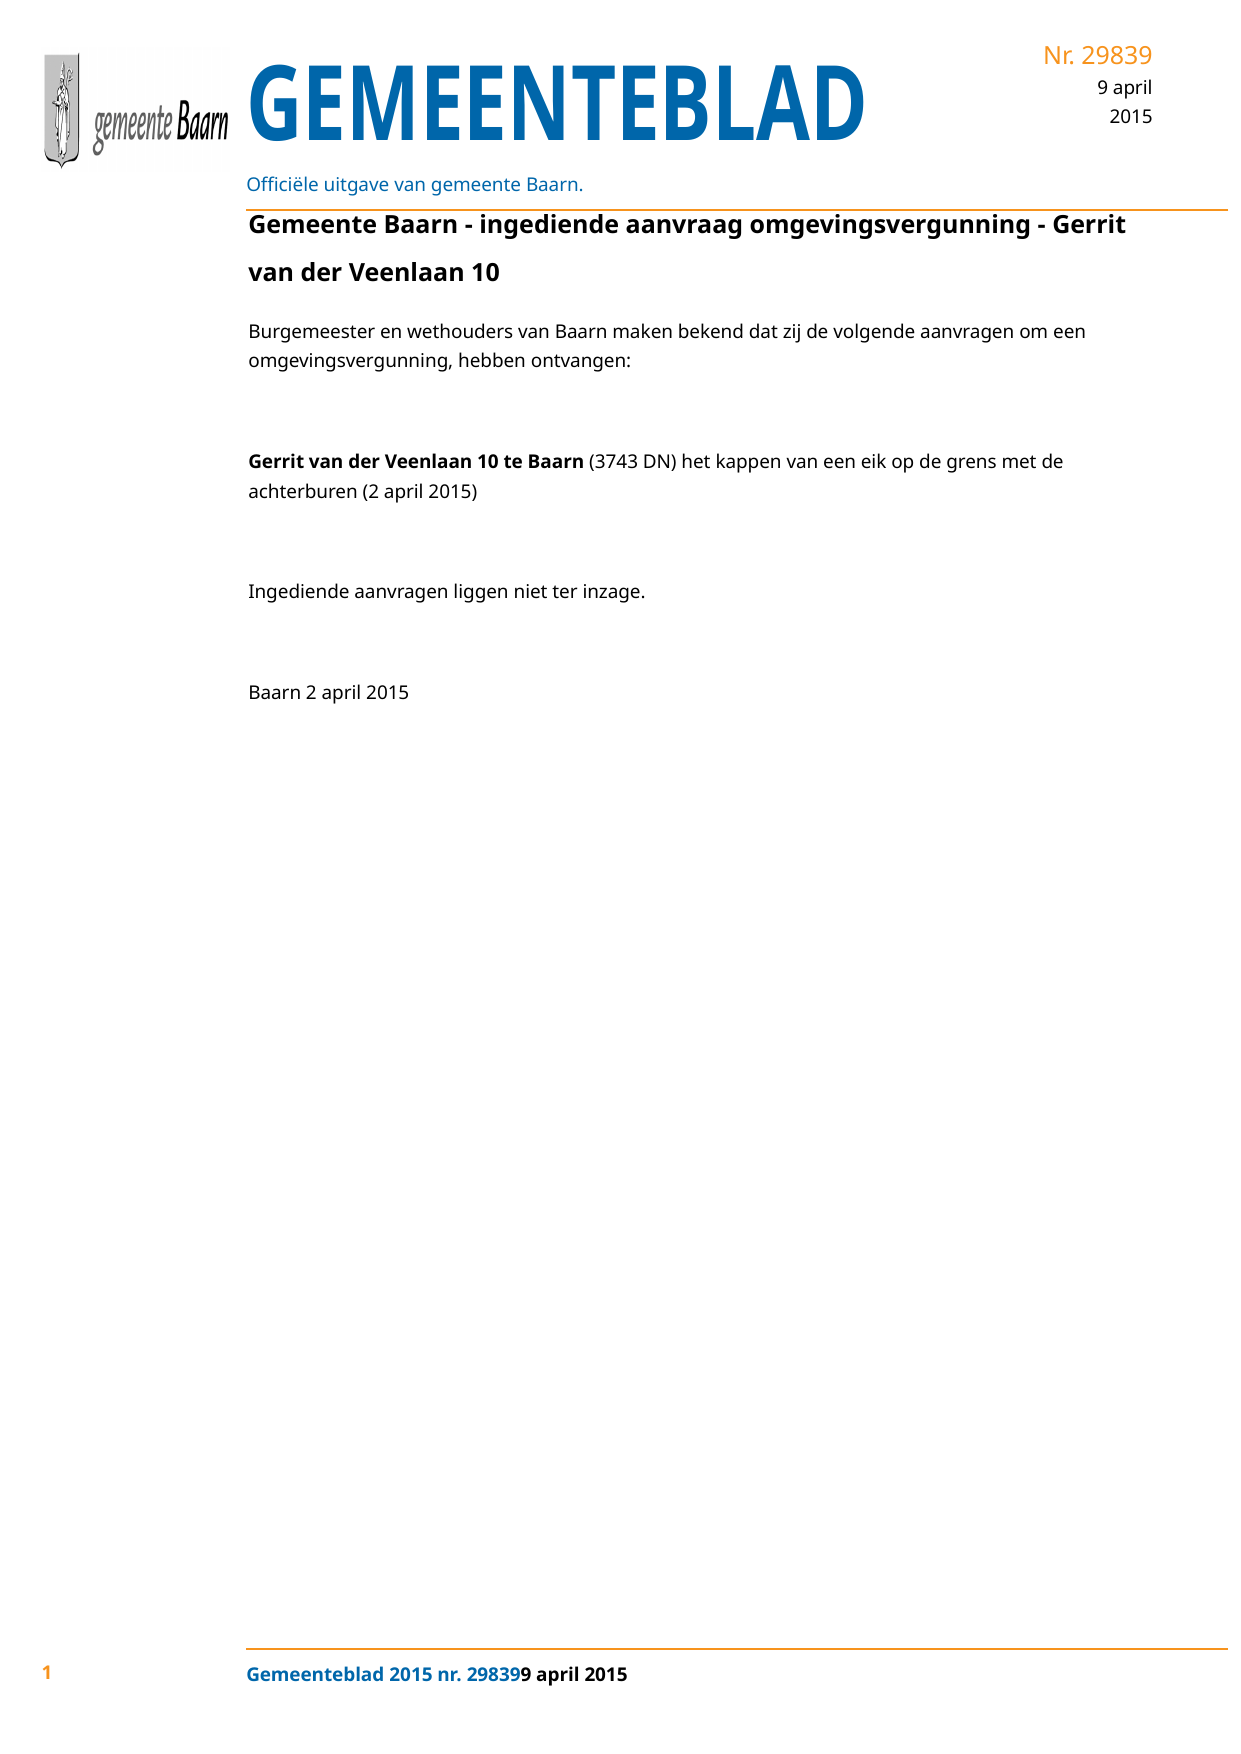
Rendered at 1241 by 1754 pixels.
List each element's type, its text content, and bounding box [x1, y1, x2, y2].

text Gemeente Baarn - ingediende aanvraag omgevingsvergunning - Gerrit van der Veenlaan 10 [248, 211, 1152, 288]
text Gerrit van der Veenlaan 10 te Baarn (3743 DN) het kappen van een eik op de grens met de achterburen (2 april 2015) [248, 448, 1152, 504]
text Baarn 2 april 2015 [248, 679, 1152, 705]
text Burgemeester en wethouders van Baarn maken bekend dat zij de volgende aanvragen om een omgevingsvergunning, hebben ontvangen: [248, 318, 1152, 373]
picture [41, 47, 231, 172]
text Ingediende aanvragen liggen niet ter inzage. [248, 579, 1152, 604]
